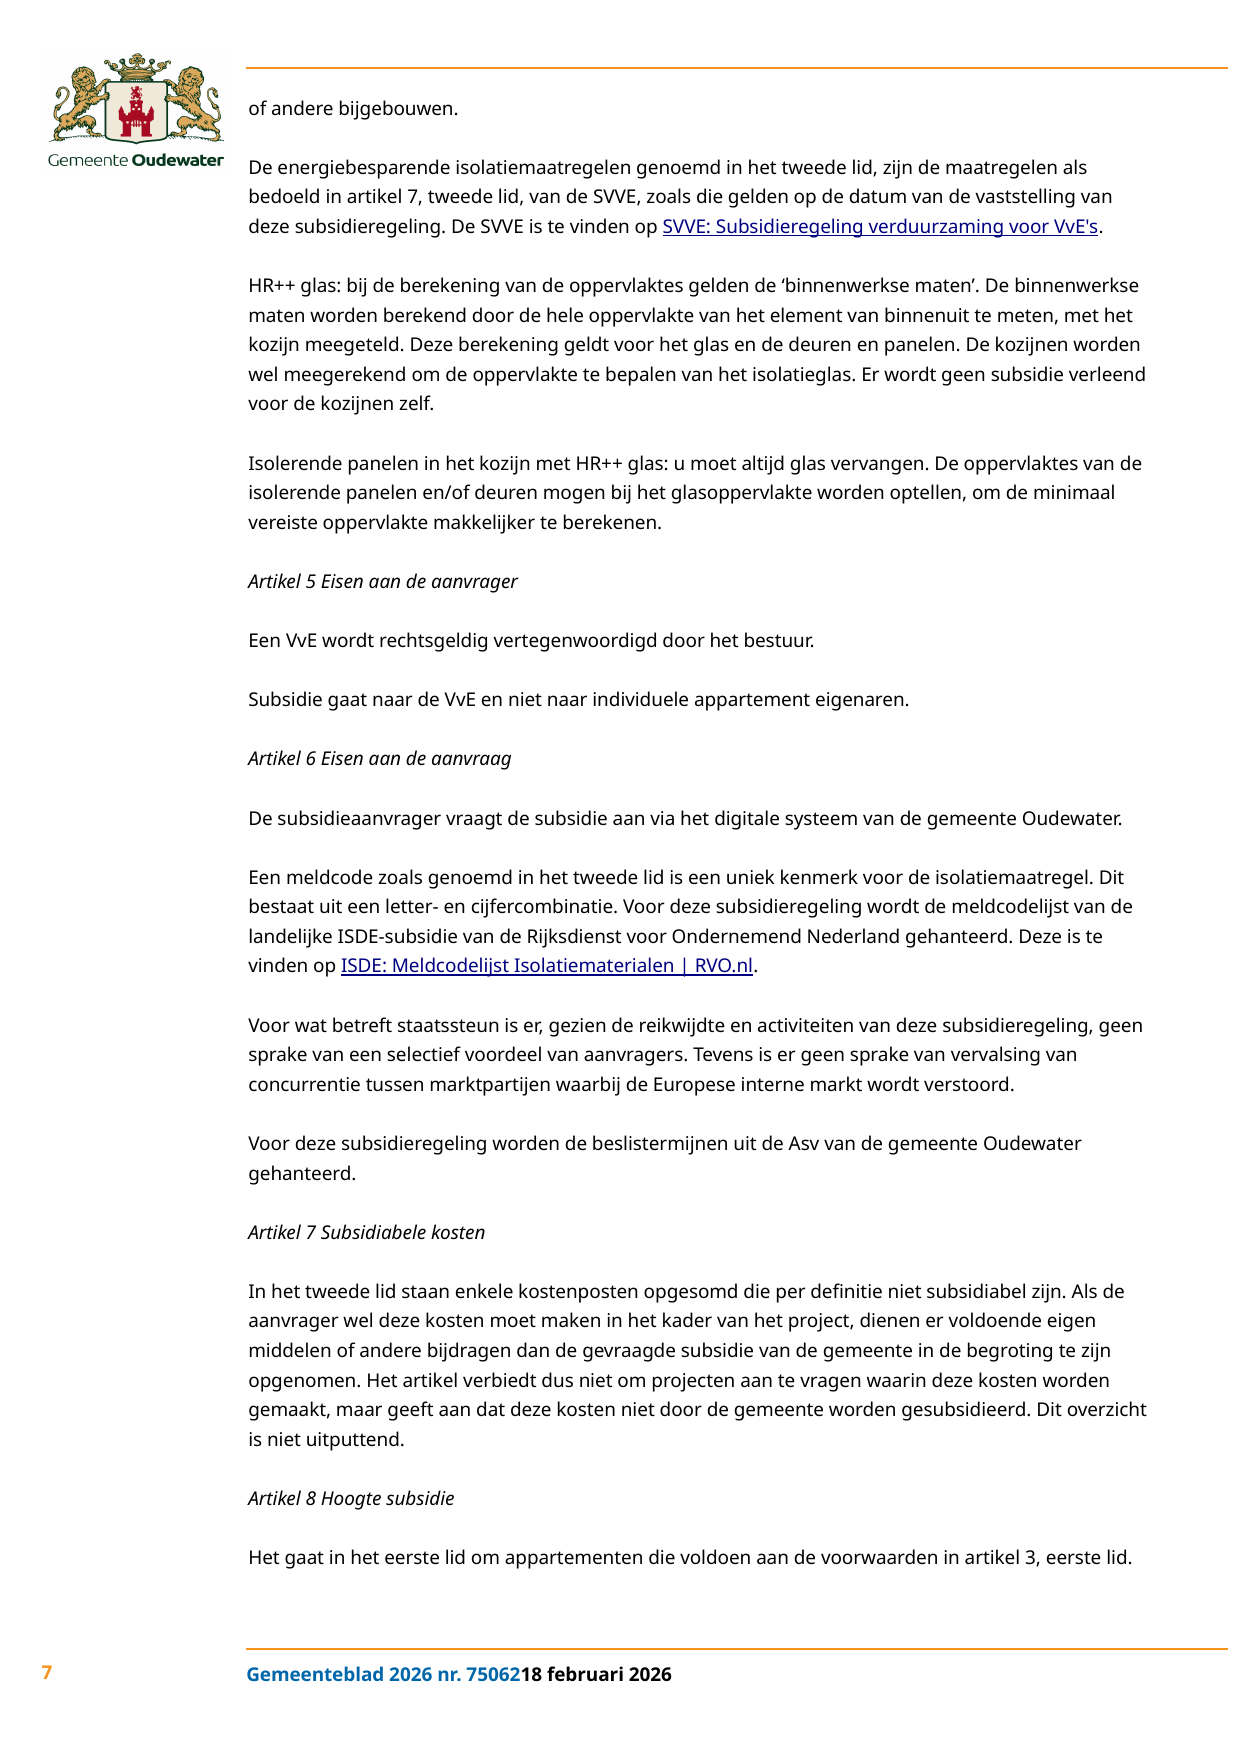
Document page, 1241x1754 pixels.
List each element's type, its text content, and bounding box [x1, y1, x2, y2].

text HR++ glas: bij de berekening van de oppervlaktes gelden de ‘binnenwerkse maten’. De binnenwerkse maten worden berekend door de hele oppervlakte van het element van binnenuit te meten, met het kozijn meegeteld. Deze berekening geldt voor het glas en de deuren en panelen. De kozijnen worden wel meegerekend om de oppervlakte te bepalen van het isolatieglas. Er wordt geen subsidie verleend voor de kozijnen zelf. [248, 272, 1152, 416]
text Artikel 8 Hoogte subsidie [248, 1485, 1152, 1511]
text Artikel 7 Subsidiabele kosten [248, 1219, 1152, 1245]
text De energiebesparende isolatiemaatregelen genoemd in het tweede lid, zijn de maatregelen als bedoeld in artikel 7, tweede lid, van de SVVE, zoals die gelden op de datum van de vaststelling van deze subsidieregeling. De SVVE is te vinden op SVVE: Subsidieregeling verduurzaming voor VvE's. [248, 154, 1152, 239]
text Voor wat betreft staatssteun is er, gezien de reikwijdte en activiteiten van deze subsidieregeling, geen sprake van een selectief voordeel van aanvragers. Tevens is er geen sprake van vervalsing van concurrentie tussen marktpartijen waarbij de Europese interne markt wordt verstoord. [248, 1012, 1152, 1097]
text of andere bijgebouwen. [248, 95, 1152, 121]
text Voor deze subsidieregeling worden de beslistermijnen uit de Asv van de gemeente Oudewater gehanteerd. [248, 1130, 1152, 1186]
text Het gaat in het eerste lid om appartementen die voldoen aan de voorwaarden in artikel 3, eerste lid. [248, 1544, 1152, 1570]
text Een VvE wordt rechtsgeldig vertegenwoordigd door het bestuur. [248, 627, 1152, 653]
picture [41, 47, 231, 172]
text Artikel 6 Eisen aan de aanvraag [248, 746, 1152, 771]
text In het tweede lid staan enkele kostenposten opgesomd die per definitie niet subsidiabel zijn. Als de aanvrager wel deze kosten moet maken in het kader van het project, dienen er voldoende eigen middelen of andere bijdragen dan de gevraagde subsidie van de gemeente in de begroting te zijn opgenomen. Het artikel verbiedt dus niet om projecten aan te vragen waarin deze kosten worden gemaakt, maar geeft aan dat deze kosten niet door de gemeente worden gesubsidieerd. Dit overzicht is niet uitputtend. [248, 1278, 1152, 1452]
text Artikel 5 Eisen aan de aanvrager [248, 568, 1152, 594]
text Een meldcode zoals genoemd in het tweede lid is een uniek kenmerk voor de isolatiemaatregel. Dit bestaat uit een letter- en cijfercombinatie. Voor deze subsidieregeling wordt de meldcodelijst van de landelijke ISDE-subsidie van de Rijksdienst voor Ondernemend Nederland gehanteerd. Deze is te vinden op ISDE: Meldcodelijst Isolatiematerialen | RVO.nl. [248, 864, 1152, 978]
text De subsidieaanvrager vraagt de subsidie aan via het digitale systeem van de gemeente Oudewater. [248, 805, 1152, 831]
text Isolerende panelen in het kozijn met HR++ glas: u moet altijd glas vervangen. De oppervlaktes van de isolerende panelen en/of deuren mogen bij het glasoppervlakte worden optellen, om de minimaal vereiste oppervlakte makkelijker te berekenen. [248, 450, 1152, 535]
text Subsidie gaat naar de VvE en niet naar individuele appartement eigenaren. [248, 686, 1152, 712]
